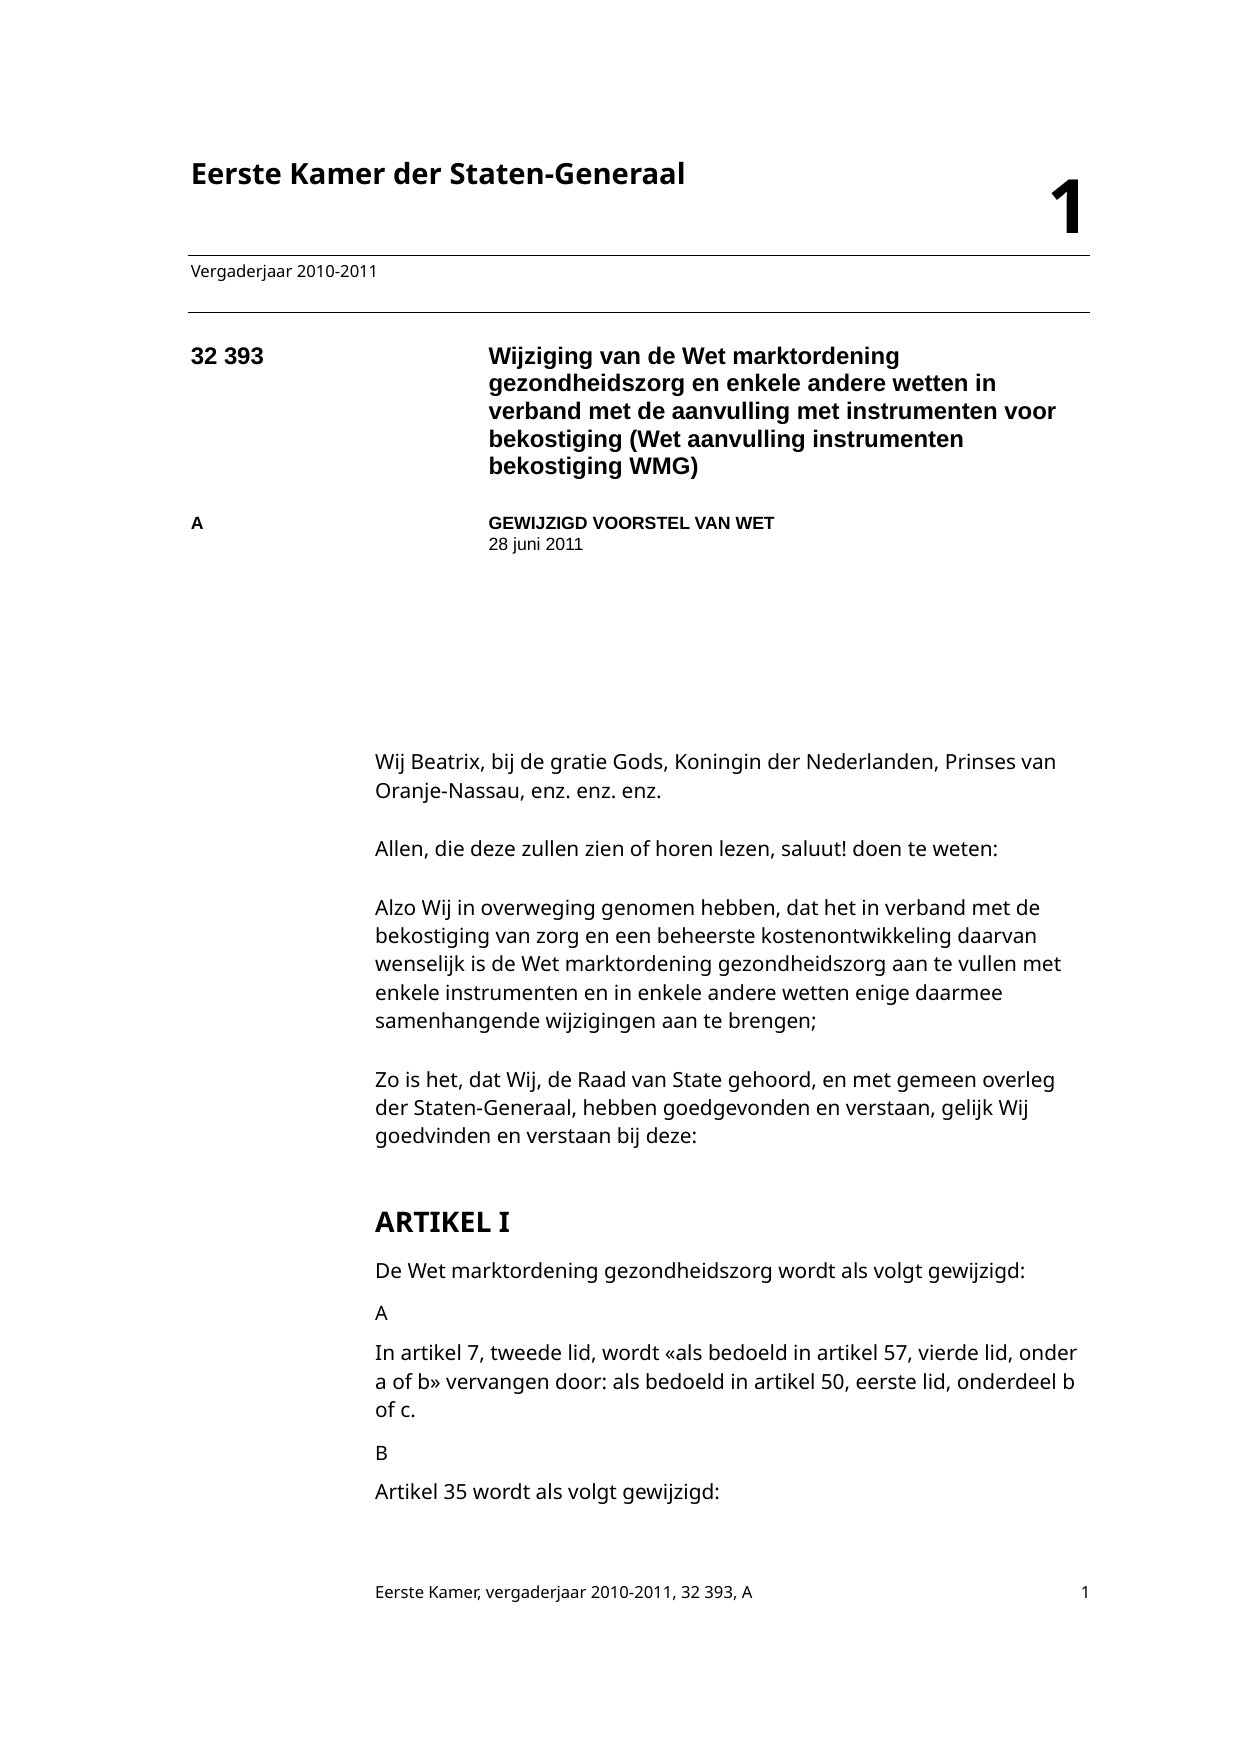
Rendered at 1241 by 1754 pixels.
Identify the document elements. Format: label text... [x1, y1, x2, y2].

table_cell Vergaderjaar 2010-2011 [188, 256, 485, 312]
table_header Eerste Kamer der Staten-Generaal [188, 150, 909, 255]
text Alzo Wij in overweging genomen hebben, dat het in verband met de bekostiging van zorg en een beheerste kostenontwikkeling daarvan wenselijk is de Wet marktordening gezondheidszorg aan te vullen met enkele instrumenten en in enkele andere wetten enige daarmee samenhangende wijzigingen aan te brengen; [375, 893, 1090, 1035]
text Wij Beatrix, bij de gratie Gods, Koningin der Nederlanden, Prinses van Oranje-Nassau, enz. enz. enz. [375, 747, 1090, 804]
table_header 1 [910, 150, 1090, 255]
table_cell 32 393 [188, 339, 485, 510]
subtitle ARTIKEL I [375, 1203, 1090, 1241]
text De Wet marktordening gezondheidszorg wordt als volgt gewijzigd: [375, 1256, 1090, 1285]
table_cell [485, 256, 1090, 312]
text Allen, die deze zullen zien of horen lezen, saluut! doen te weten: [375, 834, 1090, 863]
table_cell Wijziging van de Wet marktordening gezondheidszorg en enkele andere wetten in verband met de aanvulling met instrumenten voor bekostiging (Wet aanvulling instrumenten bekostiging WMG) [485, 339, 1090, 510]
table_cell GEWIJZIGD VOORSTEL VAN WET 28 juni 2011 [485, 510, 1090, 629]
text Zo is het, dat Wij, de Raad van State gehoord, en met gemeen overleg der Staten-Generaal, hebben goedgevonden en verstaan, gelijk Wij goedvinden en verstaan bij deze: [375, 1065, 1090, 1150]
table_cell A [188, 510, 485, 629]
text In artikel 7, tweede lid, wordt «als bedoeld in artikel 57, vierde lid, onder a of b» vervangen door: als bedoeld in artikel 50, eerste lid, onderdeel b of c. [375, 1338, 1090, 1424]
text B [375, 1439, 1090, 1466]
table_cell [485, 313, 1090, 339]
table_cell [188, 313, 485, 339]
text A [375, 1300, 1090, 1327]
text Artikel 35 wordt als volgt gewijzigd: [375, 1477, 1090, 1506]
